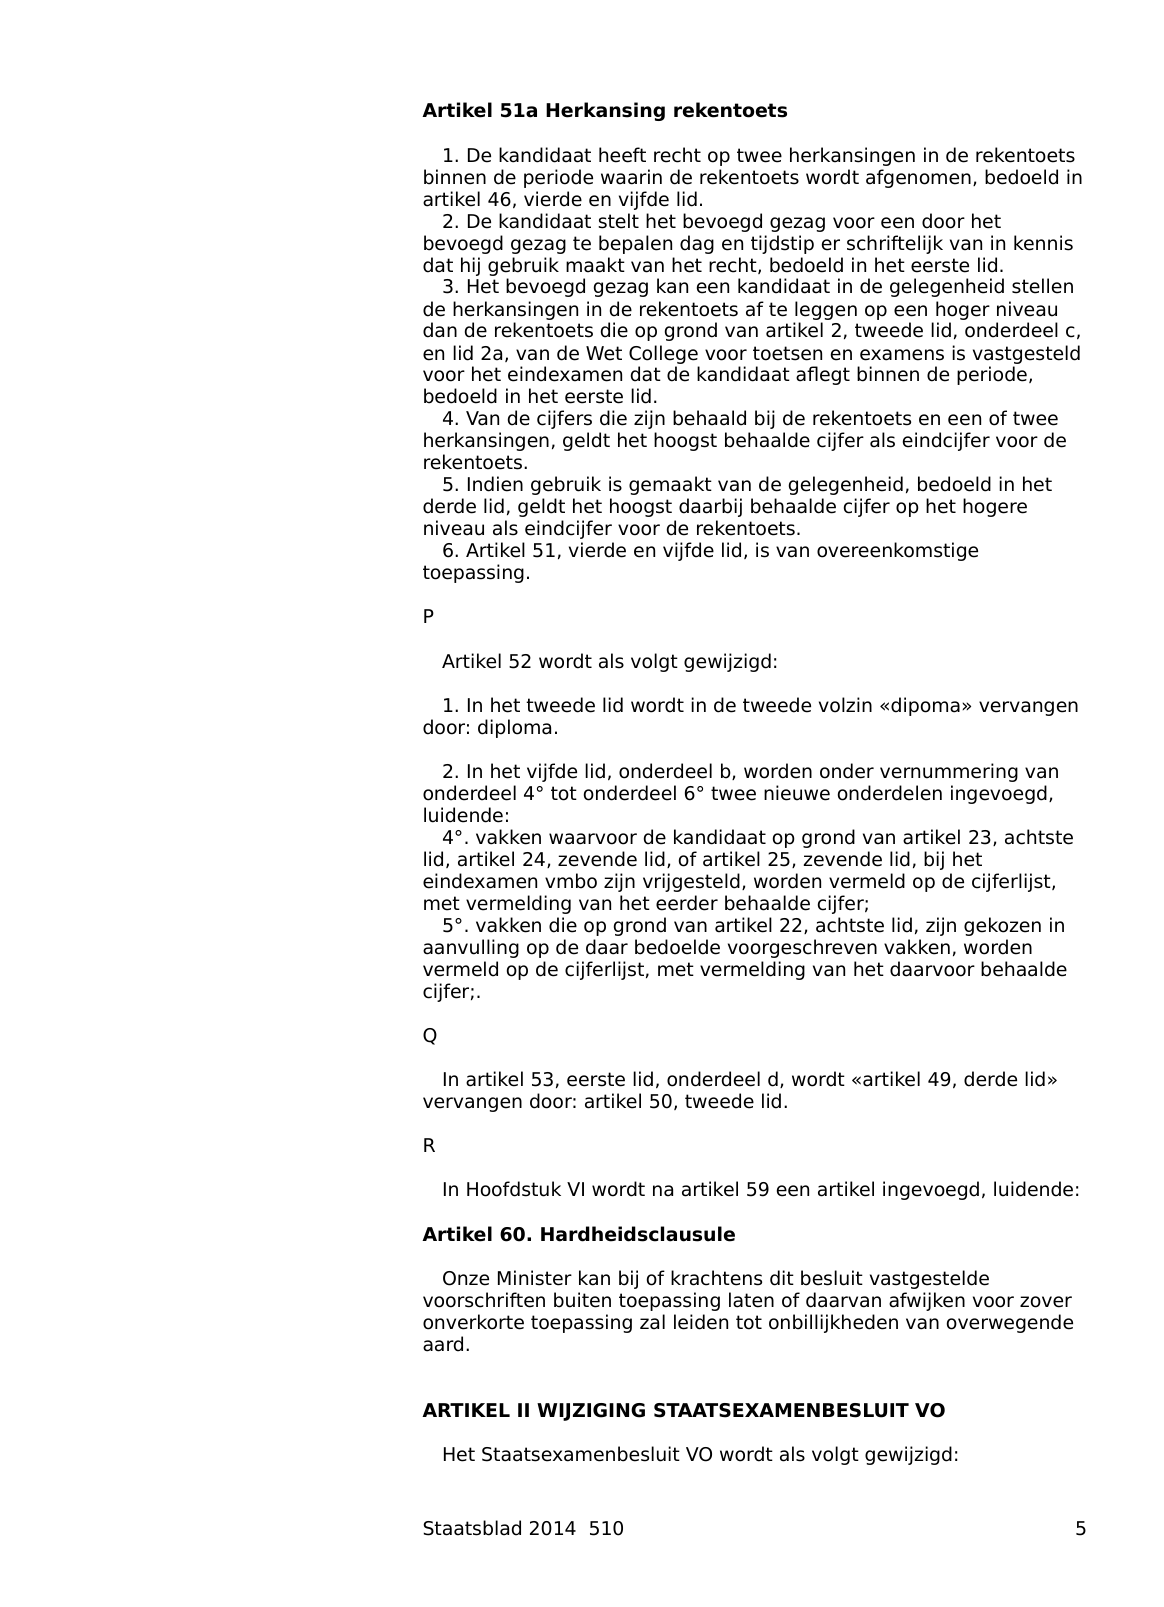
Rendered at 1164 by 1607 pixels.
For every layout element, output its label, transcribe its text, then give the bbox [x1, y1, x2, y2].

text Het Staatsexamenbesluit VO wordt als volgt gewijzigd: [422, 1444, 1087, 1466]
text 1. In het tweede lid wordt in de tweede volzin «dipoma» vervangen door: diploma. [422, 695, 1087, 739]
text R [422, 1135, 1087, 1157]
text 2. De kandidaat stelt het bevoegd gezag voor een door het bevoegd gezag te bepalen dag en tijdstip er schriftelijk van in kennis dat hij gebruik maakt van het recht, bedoeld in het eerste lid. [422, 211, 1087, 276]
text 6. Artikel 51, vierde en vijfde lid, is van overeenkomstige toepassing. [422, 540, 1087, 584]
text P [422, 606, 1087, 628]
text In artikel 53, eerste lid, onderdeel d, wordt «artikel 49, derde lid» vervangen door: artikel 50, tweede lid. [422, 1069, 1087, 1113]
text Q [422, 1025, 1087, 1047]
text 3. Het bevoegd gezag kan een kandidaat in de gelegenheid stellen de herkansingen in de rekentoets af te leggen op een hoger niveau dan de rekentoets die op grond van artikel 2, tweede lid, onderdeel c, en lid 2a, van de Wet College voor toetsen en examens is vastgesteld voor het eindexamen dat de kandidaat aflegt binnen de periode, bedoeld in het eerste lid. [422, 276, 1087, 408]
subtitle Artikel 60. Hardheidsclausule [422, 1223, 1087, 1245]
text 5. Indien gebruik is gemaakt van de gelegenheid, bedoeld in het derde lid, geldt het hoogst daarbij behaalde cijfer op het hogere niveau als eindcijfer voor de rekentoets. [422, 474, 1087, 540]
subtitle Artikel 51a Herkansing rekentoets [422, 100, 1087, 122]
text 2. In het vijfde lid, onderdeel b, worden onder vernummering van onderdeel 4° tot onderdeel 6° twee nieuwe onderdelen ingevoegd, luidende: [422, 761, 1087, 827]
text 4. Van de cijfers die zijn behaald bij de rekentoets en een of twee herkansingen, geldt het hoogst behaalde cijfer als eindcijfer voor de rekentoets. [422, 408, 1087, 474]
text 5°. vakken die op grond van artikel 22, achtste lid, zijn gekozen in aanvulling op de daar bedoelde voorgeschreven vakken, worden vermeld op de cijferlijst, met vermelding van het daarvoor behaalde cijfer;. [422, 915, 1087, 1003]
text Artikel 52 wordt als volgt gewijzigd: [422, 651, 1087, 672]
subtitle ARTIKEL II WIJZIGING STAATSEXAMENBESLUIT VO [422, 1400, 1087, 1422]
text 1. De kandidaat heeft recht op twee herkansingen in de rekentoets binnen de periode waarin de rekentoets wordt afgenomen, bedoeld in artikel 46, vierde en vijfde lid. [422, 144, 1087, 211]
text 4°. vakken waarvoor de kandidaat op grond van artikel 23, achtste lid, artikel 24, zevende lid, of artikel 25, zevende lid, bij het eindexamen vmbo zijn vrijgesteld, worden vermeld op de cijferlijst, met vermelding van het eerder behaalde cijfer; [422, 827, 1087, 915]
text In Hoofdstuk VI wordt na artikel 59 een artikel ingevoegd, luidende: [422, 1179, 1087, 1201]
text Onze Minister kan bij of krachtens dit besluit vastgestelde voorschriften buiten toepassing laten of daarvan afwijken voor zover onverkorte toepassing zal leiden tot onbillijkheden van overwegende aard. [422, 1268, 1087, 1356]
